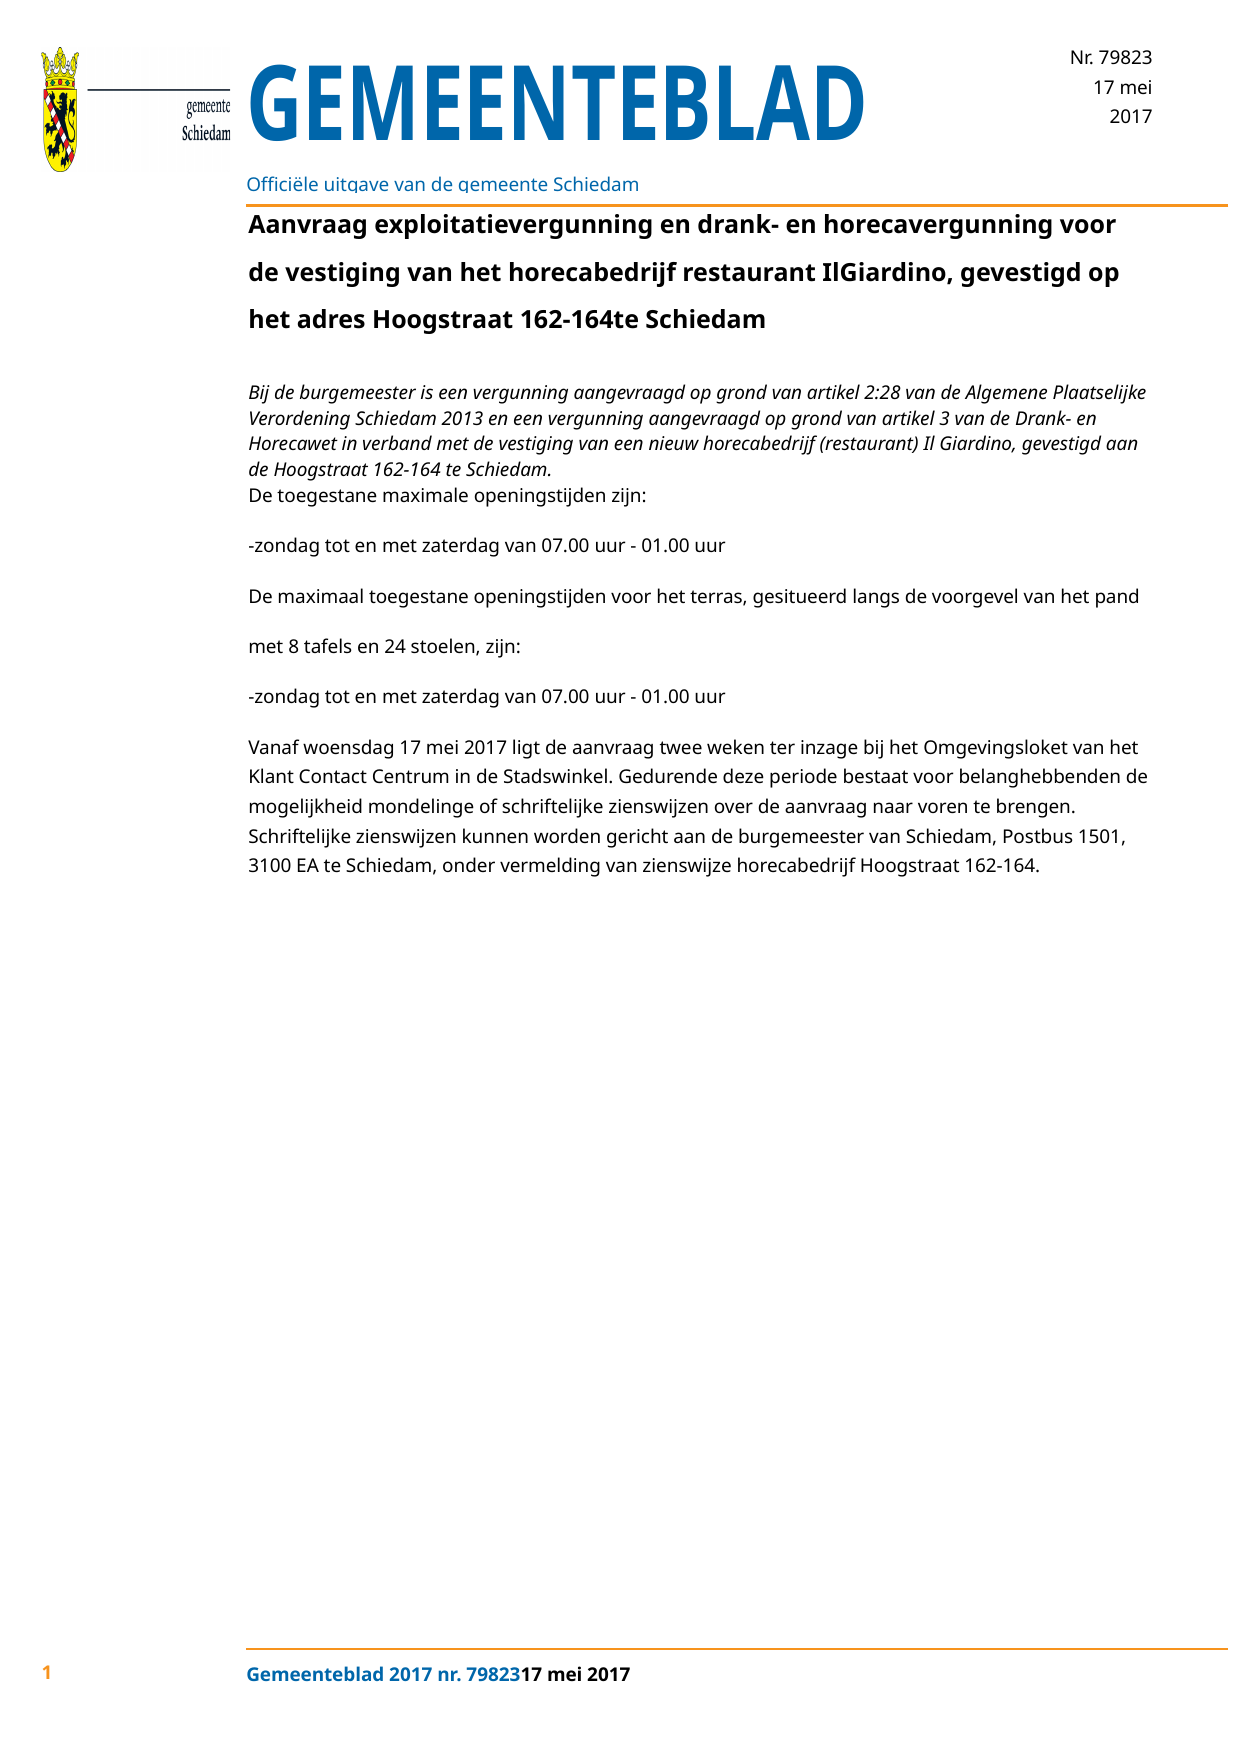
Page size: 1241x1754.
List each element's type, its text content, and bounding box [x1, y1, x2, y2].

text De maximaal toegestane openingstijden voor het terras, gesitueerd langs de voorgevel van het pand [248, 583, 1152, 608]
text -zondag tot en met zaterdag van 07.00 uur - 01.00 uur [248, 532, 1152, 558]
text -zondag tot en met zaterdag van 07.00 uur - 01.00 uur [248, 684, 1152, 709]
text Aanvraag exploitatievergunning en drank- en horecavergunning voor de vestiging van het horecabedrijf restaurant IlGiardino, gevestigd op het adres Hoogstraat 162-164te Schiedam [248, 207, 1152, 336]
text De toegestane maximale openingstijden zijn: [248, 482, 1152, 508]
text Bij de burgemeester is een vergunning aangevraagd op grond van artikel 2:28 van de Algemene Plaatselijke Verordening Schiedam 2013 en een vergunning aangevraagd op grond van artikel 3 van de Drank- en Horecawet in verband met de vestiging van een nieuw horecabedrijf (restaurant) Il Giardino, gevestigd aan de Hoogstraat 162-164 te Schiedam. [248, 379, 1152, 482]
text Vanaf woensdag 17 mei 2017 ligt de aanvraag twee weken ter inzage bij het Omgevingsloket van het Klant Contact Centrum in de Stadswinkel. Gedurende deze periode bestaat voor belanghebbenden de mogelijkheid mondelinge of schriftelijke zienswijzen over de aanvraag naar voren te brengen. Schriftelijke zienswijzen kunnen worden gericht aan de burgemeester van Schiedam, Postbus 1501, 3100 EA te Schiedam, onder vermelding van zienswijze horecabedrijf Hoogstraat 162-164. [248, 734, 1152, 878]
text met 8 tafels en 24 stoelen, zijn: [248, 633, 1152, 659]
picture [41, 47, 231, 172]
